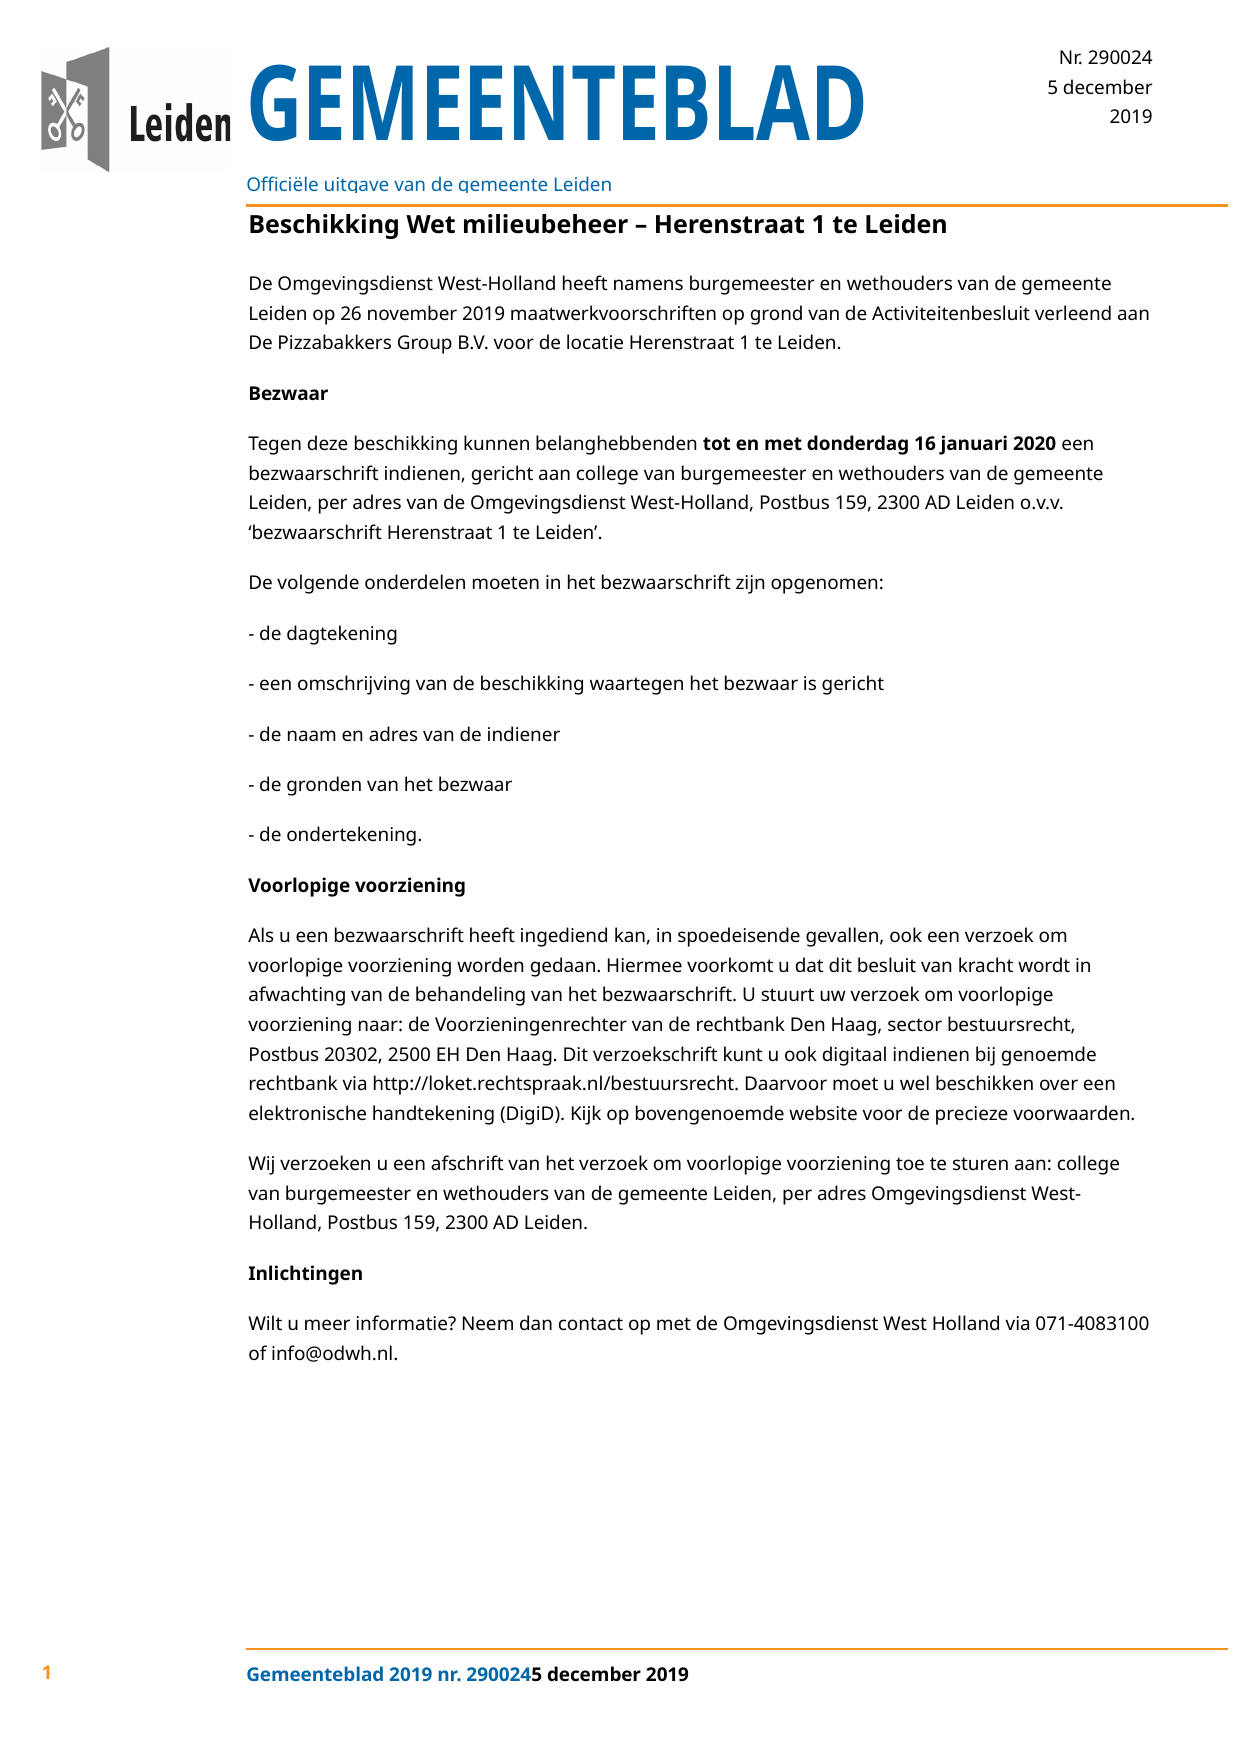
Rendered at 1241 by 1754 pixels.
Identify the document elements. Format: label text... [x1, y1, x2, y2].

text - een omschrijving van de beschikking waartegen het bezwaar is gericht [248, 670, 1152, 696]
text - de gronden van het bezwaar [248, 771, 1152, 797]
text Tegen deze beschikking kunnen belanghebbenden tot en met donderdag 16 januari 2020 een bezwaarschrift indienen, gericht aan college van burgemeester en wethouders van de gemeente Leiden, per adres van de Omgevingsdienst West-Holland, Postbus 159, 2300 AD Leiden o.v.v. ‘bezwaarschrift Herenstraat 1 te Leiden’. [248, 430, 1152, 545]
text Beschikking Wet milieubeheer – Herenstraat 1 te Leiden [248, 207, 1152, 241]
text De Omgevingsdienst West-Holland heeft namens burgemeester en wethouders van de gemeente Leiden op 26 november 2019 maatwerkvoorschriften op grond van de Activiteitenbesluit verleend aan De Pizzabakkers Group B.V. voor de locatie Herenstraat 1 te Leiden. [248, 270, 1152, 355]
text - de ondertekening. [248, 822, 1152, 847]
text Wij verzoeken u een afschrift van het verzoek om voorlopige voorziening toe te sturen aan: college van burgemeester en wethouders van de gemeente Leiden, per adres Omgevingsdienst West-Holland, Postbus 159, 2300 AD Leiden. [248, 1150, 1152, 1235]
text Wilt u meer informatie? Neem dan contact op met de Omgevingsdienst West Holland via 071-4083100 of info@odwh.nl. [248, 1310, 1152, 1366]
text - de naam en adres van de indiener [248, 721, 1152, 746]
text Inlichtingen [248, 1260, 1152, 1286]
text De volgende onderdelen moeten in het bezwaarschrift zijn opgenomen: [248, 569, 1152, 595]
text Als u een bezwaarschrift heeft ingediend kan, in spoedeisende gevallen, ook een verzoek om voorlopige voorziening worden gedaan. Hiermee voorkomt u dat dit besluit van kracht wordt in afwachting van de behandeling van het bezwaarschrift. U stuurt uw verzoek om voorlopige voorziening naar: de Voorzieningenrechter van de rechtbank Den Haag, sector bestuursrecht, Postbus 20302, 2500 EH Den Haag. Dit verzoekschrift kunt u ook digitaal indienen bij genoemde rechtbank via http://loket.rechtspraak.nl/bestuursrecht. Daarvoor moet u wel beschikken over een elektronische handtekening (DigiD). Kijk op bovengenoemde website voor de precieze voorwaarden. [248, 922, 1152, 1126]
text Voorlopige voorziening [248, 872, 1152, 898]
picture [41, 47, 231, 172]
text Bezwaar [248, 380, 1152, 406]
text - de dagtekening [248, 620, 1152, 646]
